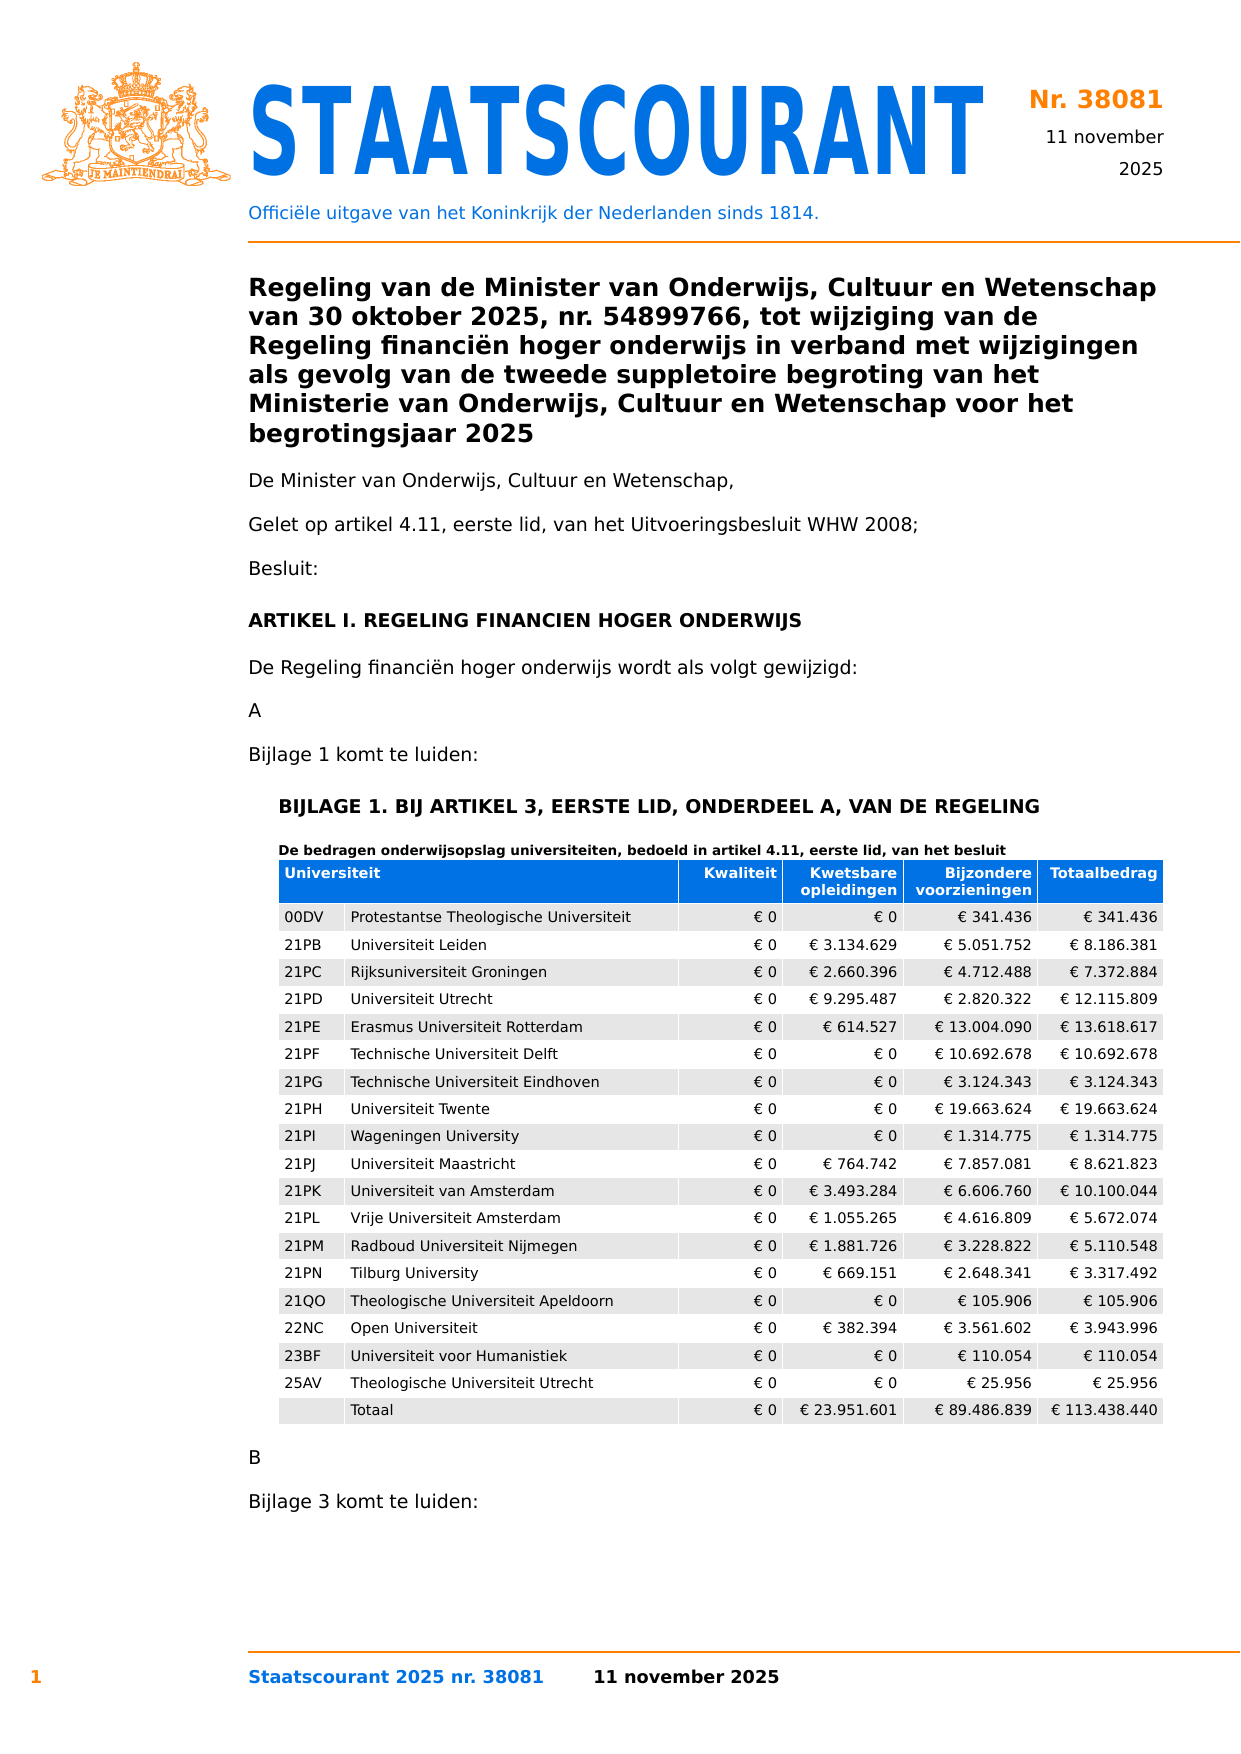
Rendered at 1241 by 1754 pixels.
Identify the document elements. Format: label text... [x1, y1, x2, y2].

table_cell € 0 [783, 1343, 903, 1369]
table_cell € 0 [783, 1124, 903, 1150]
table_header Nr. 38081 [998, 62, 1240, 121]
table_cell 21PJ [279, 1151, 344, 1177]
table_cell Protestantse Theologische Universiteit [345, 904, 678, 931]
text Bijlage 3 komt te luiden: [248, 1491, 1163, 1513]
table_cell € 5.672.074 [1038, 1206, 1163, 1232]
table_cell € 0 [679, 1398, 782, 1424]
table_cell € 0 [679, 1315, 782, 1342]
table_cell 21PK [279, 1178, 344, 1205]
table_header De bedragen onderwijsopslag universiteiten, bedoeld in artikel 4.11, eerste lid, van het besluit [278, 843, 1163, 859]
table_cell € 4.712.488 [904, 959, 1037, 986]
table_cell 21PF [279, 1041, 344, 1068]
table_cell 21PN [279, 1261, 344, 1287]
table_cell € 0 [783, 1288, 903, 1314]
table_cell Erasmus Universiteit Rotterdam [345, 1014, 678, 1040]
table_cell € 0 [679, 987, 782, 1013]
text De Minister van Onderwijs, Cultuur en Wetenschap, [248, 470, 1163, 492]
picture [41, 62, 231, 186]
table_cell € 2.820.322 [904, 987, 1037, 1013]
table_cell € 19.663.624 [904, 1096, 1037, 1122]
table_cell € 1.055.265 [783, 1206, 903, 1232]
table_cell € 8.186.381 [1038, 932, 1163, 958]
table_cell € 113.438.440 [1038, 1398, 1163, 1424]
table_cell Technische Universiteit Eindhoven [345, 1069, 678, 1095]
subtitle Regeling van de Minister van Onderwijs, Cultuur en Wetenschap van 30 oktober 2025, nr. 54899766, tot wijziging van de Regeling financiën hoger onderwijs in verband met wijzigingen als gevolg van de tweede suppletoire begroting van het Ministerie van Onderwijs, Cultuur en Wetenschap voor het begrotingsjaar 2025 [248, 273, 1163, 448]
table_cell Universiteit Twente [345, 1096, 678, 1122]
table_cell € 105.906 [1038, 1288, 1163, 1314]
table_cell € 1.881.726 [783, 1233, 903, 1259]
table_cell € 3.134.629 [783, 932, 903, 958]
table_cell € 614.527 [783, 1014, 903, 1040]
table_cell € 0 [679, 959, 782, 986]
table_cell € 105.906 [904, 1288, 1037, 1314]
table_cell 11 november [998, 121, 1240, 153]
table_cell Universiteit [279, 860, 678, 903]
table_cell € 1.314.775 [1038, 1124, 1163, 1150]
table_cell € 0 [783, 1096, 903, 1122]
table_cell € 13.618.617 [1038, 1014, 1163, 1040]
table_cell Kwaliteit [679, 860, 782, 903]
table_cell € 3.124.343 [1038, 1069, 1163, 1095]
table_cell € 89.486.839 [904, 1398, 1037, 1424]
table_cell € 12.115.809 [1038, 987, 1163, 1013]
table_cell € 0 [679, 1096, 782, 1122]
table_cell Totaalbedrag [1038, 860, 1163, 903]
table_cell 21PG [279, 1069, 344, 1095]
table_cell € 10.692.678 [904, 1041, 1037, 1068]
table_cell € 5.110.548 [1038, 1233, 1163, 1259]
text Bijlage 1 komt te luiden: [248, 744, 1163, 766]
table_cell 21PL [279, 1206, 344, 1232]
table_cell € 9.295.487 [783, 987, 903, 1013]
table_cell € 0 [783, 904, 903, 931]
table_cell Universiteit Leiden [345, 932, 678, 958]
table_cell € 6.606.760 [904, 1178, 1037, 1205]
subtitle ARTIKEL I. REGELING FINANCIEN HOGER ONDERWIJS [248, 609, 1163, 632]
table_cell € 341.436 [1038, 904, 1163, 931]
table_cell € 0 [783, 1041, 903, 1068]
table_cell € 341.436 [904, 904, 1037, 931]
table_cell 21PE [279, 1014, 344, 1040]
table_cell 21PM [279, 1233, 344, 1259]
table_header [25, 62, 248, 241]
table_cell 21QO [279, 1288, 344, 1314]
table_cell Technische Universiteit Delft [345, 1041, 678, 1068]
table_cell € 2.648.341 [904, 1261, 1037, 1287]
table_cell € 0 [679, 1069, 782, 1095]
table_cell € 0 [783, 1370, 903, 1396]
table_cell € 110.054 [904, 1343, 1037, 1369]
table_cell € 0 [679, 1288, 782, 1314]
text A [248, 700, 1163, 722]
table_cell Universiteit Maastricht [345, 1151, 678, 1177]
table_cell Radboud Universiteit Nijmegen [345, 1233, 678, 1259]
text De Regeling financiën hoger onderwijs wordt als volgt gewijzigd: [248, 657, 1163, 678]
table_cell € 3.124.343 [904, 1069, 1037, 1095]
subtitle BIJLAGE 1. BIJ ARTIKEL 3, EERSTE LID, ONDERDEEL A, VAN DE REGELING [278, 796, 1163, 818]
table_cell € 13.004.090 [904, 1014, 1037, 1040]
table_cell € 3.317.492 [1038, 1261, 1163, 1287]
table_cell Universiteit van Amsterdam [345, 1178, 678, 1205]
table_cell 21PI [279, 1124, 344, 1150]
table_cell € 3.561.602 [904, 1315, 1037, 1342]
table_cell Wageningen University [345, 1124, 678, 1150]
table_cell Totaal [345, 1398, 678, 1424]
table_cell € 0 [679, 932, 782, 958]
table_cell 23BF [279, 1343, 344, 1369]
table_cell € 25.956 [1038, 1370, 1163, 1396]
table_cell € 0 [679, 1370, 782, 1396]
table_cell € 0 [679, 1261, 782, 1287]
table_cell € 0 [783, 1069, 903, 1095]
table_cell € 764.742 [783, 1151, 903, 1177]
table_cell € 25.956 [904, 1370, 1037, 1396]
table_cell Theologische Universiteit Utrecht [345, 1370, 678, 1396]
table_cell Officiële uitgave van het Koninkrijk der Nederlanden sinds 1814. [248, 203, 1240, 241]
table_cell € 0 [679, 1041, 782, 1068]
table_cell € 0 [679, 1124, 782, 1150]
table_cell € 3.493.284 [783, 1178, 903, 1205]
table_cell € 2.660.396 [783, 959, 903, 986]
table_cell € 8.621.823 [1038, 1151, 1163, 1177]
table_cell € 7.372.884 [1038, 959, 1163, 986]
table_cell € 0 [679, 904, 782, 931]
table_cell Open Universiteit [345, 1315, 678, 1342]
table_cell € 10.692.678 [1038, 1041, 1163, 1068]
table_cell 21PC [279, 959, 344, 986]
table_cell 21PB [279, 932, 344, 958]
table_cell € 0 [679, 1233, 782, 1259]
table_cell Theologische Universiteit Apeldoorn [345, 1288, 678, 1314]
table_cell Universiteit Utrecht [345, 987, 678, 1013]
table_cell Bijzondere voorzieningen [904, 860, 1037, 903]
table_header STAATSCOURANT [248, 62, 998, 203]
text B [248, 1447, 1163, 1469]
table_cell € 669.151 [783, 1261, 903, 1287]
table_cell Vrije Universiteit Amsterdam [345, 1206, 678, 1232]
table_cell € 0 [679, 1206, 782, 1232]
table_cell € 0 [679, 1343, 782, 1369]
table_cell € 3.943.996 [1038, 1315, 1163, 1342]
table_cell € 382.394 [783, 1315, 903, 1342]
table_cell 21PH [279, 1096, 344, 1122]
table_cell € 4.616.809 [904, 1206, 1037, 1232]
table_cell Tilburg University [345, 1261, 678, 1287]
table_cell € 10.100.044 [1038, 1178, 1163, 1205]
table_cell Kwetsbare opleidingen [783, 860, 903, 903]
table_cell 21PD [279, 987, 344, 1013]
text Besluit: [248, 558, 1163, 579]
table_cell [279, 1398, 344, 1424]
table_cell 00DV [279, 904, 344, 931]
table_cell € 7.857.081 [904, 1151, 1037, 1177]
table_cell € 0 [679, 1151, 782, 1177]
table_cell Universiteit voor Humanistiek [345, 1343, 678, 1369]
table_cell € 1.314.775 [904, 1124, 1037, 1150]
text Gelet op artikel 4.11, eerste lid, van het Uitvoeringsbesluit WHW 2008; [248, 514, 1163, 536]
table_cell Rijksuniversiteit Groningen [345, 959, 678, 986]
table_cell € 23.951.601 [783, 1398, 903, 1424]
table_cell € 0 [679, 1014, 782, 1040]
table_cell 22NC [279, 1315, 344, 1342]
table_cell 2025 [998, 153, 1240, 203]
table_cell € 110.054 [1038, 1343, 1163, 1369]
table_cell € 19.663.624 [1038, 1096, 1163, 1122]
table_cell € 3.228.822 [904, 1233, 1037, 1259]
table_cell € 0 [679, 1178, 782, 1205]
table_cell 25AV [279, 1370, 344, 1396]
table_cell € 5.051.752 [904, 932, 1037, 958]
